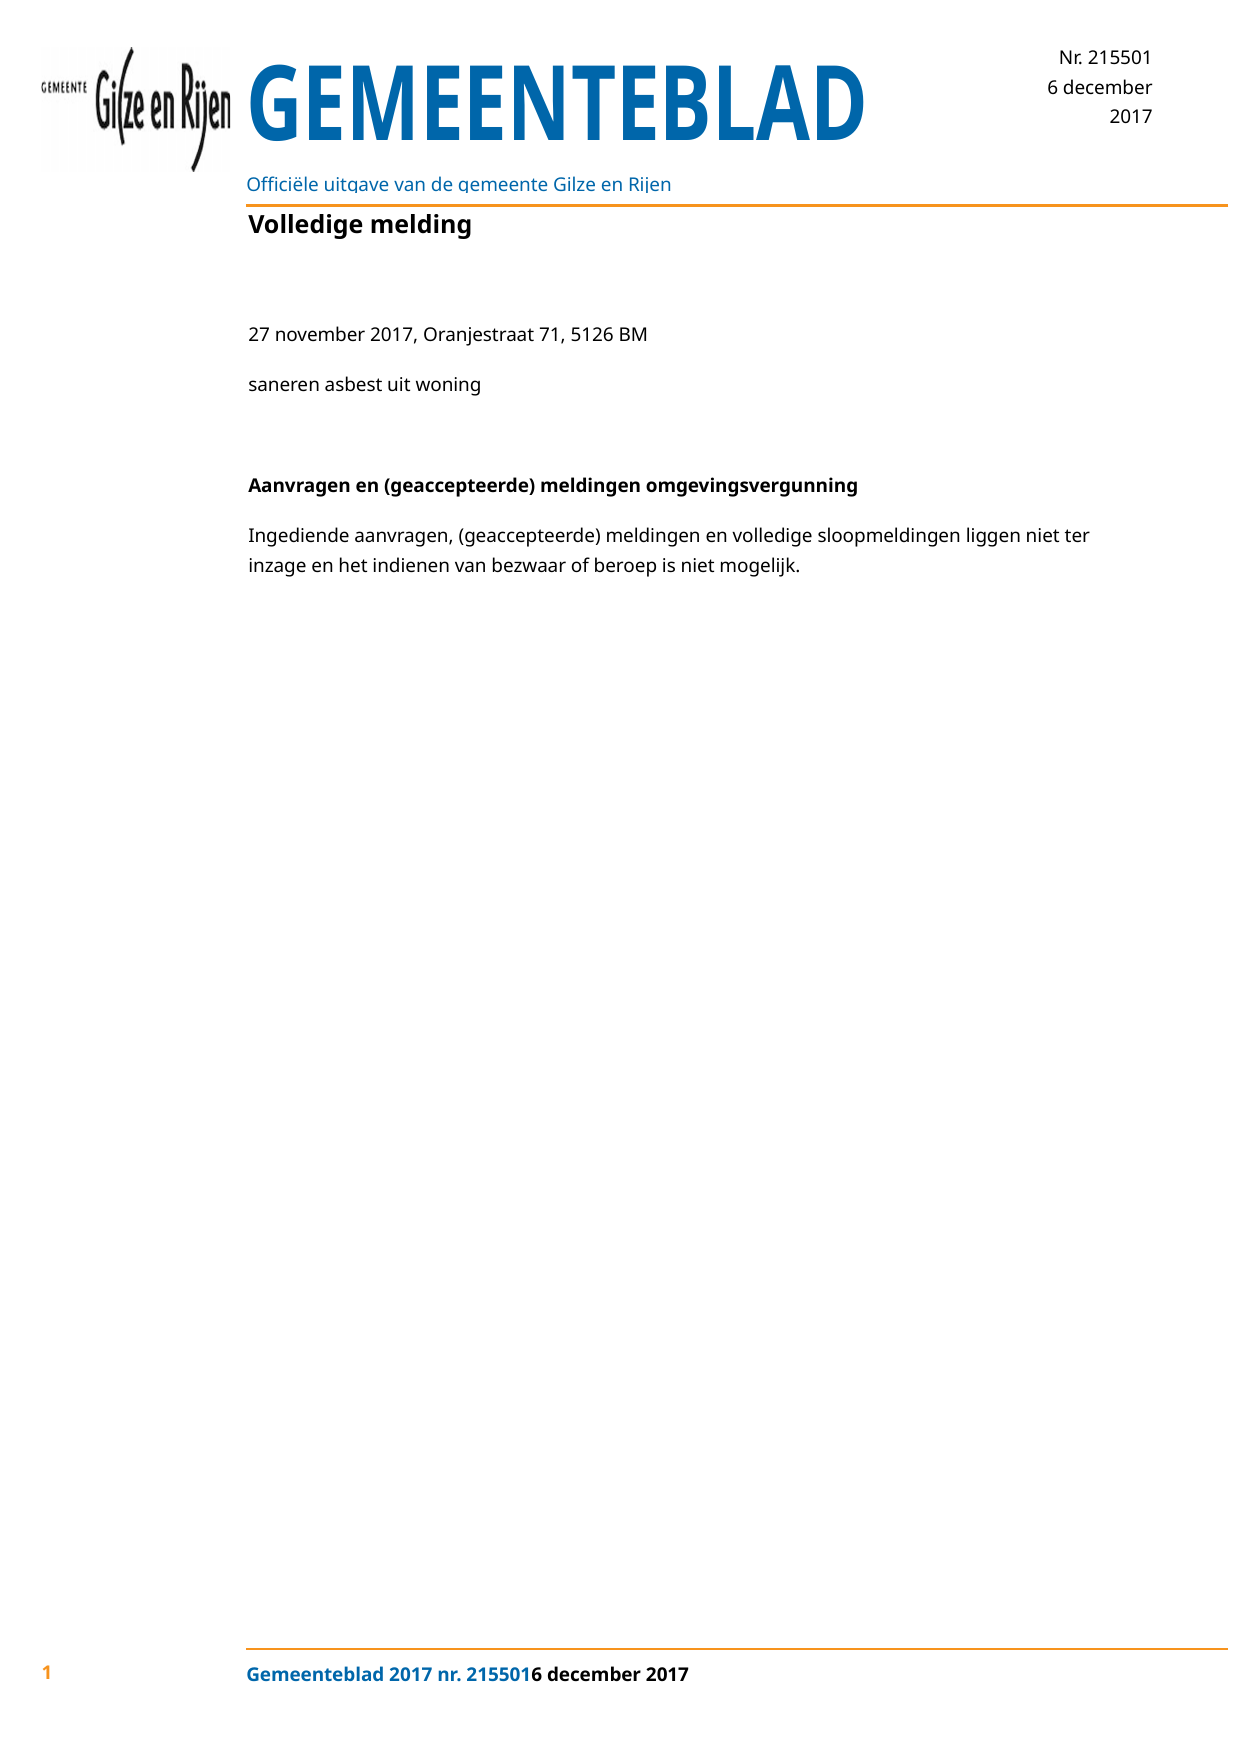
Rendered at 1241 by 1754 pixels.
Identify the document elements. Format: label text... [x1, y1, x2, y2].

text Aanvragen en (geaccepteerde) meldingen omgevingsvergunning [248, 472, 1152, 498]
text 27 november 2017, Oranjestraat 71, 5126 BM [248, 321, 1152, 346]
text saneren asbest uit woning [248, 371, 1152, 397]
text Ingediende aanvragen, (geaccepteerde) meldingen en volledige sloopmeldingen liggen niet ter inzage en het indienen van bezwaar of beroep is niet mogelijk. [248, 522, 1152, 578]
picture [41, 47, 231, 172]
text Volledige melding [248, 207, 1152, 241]
